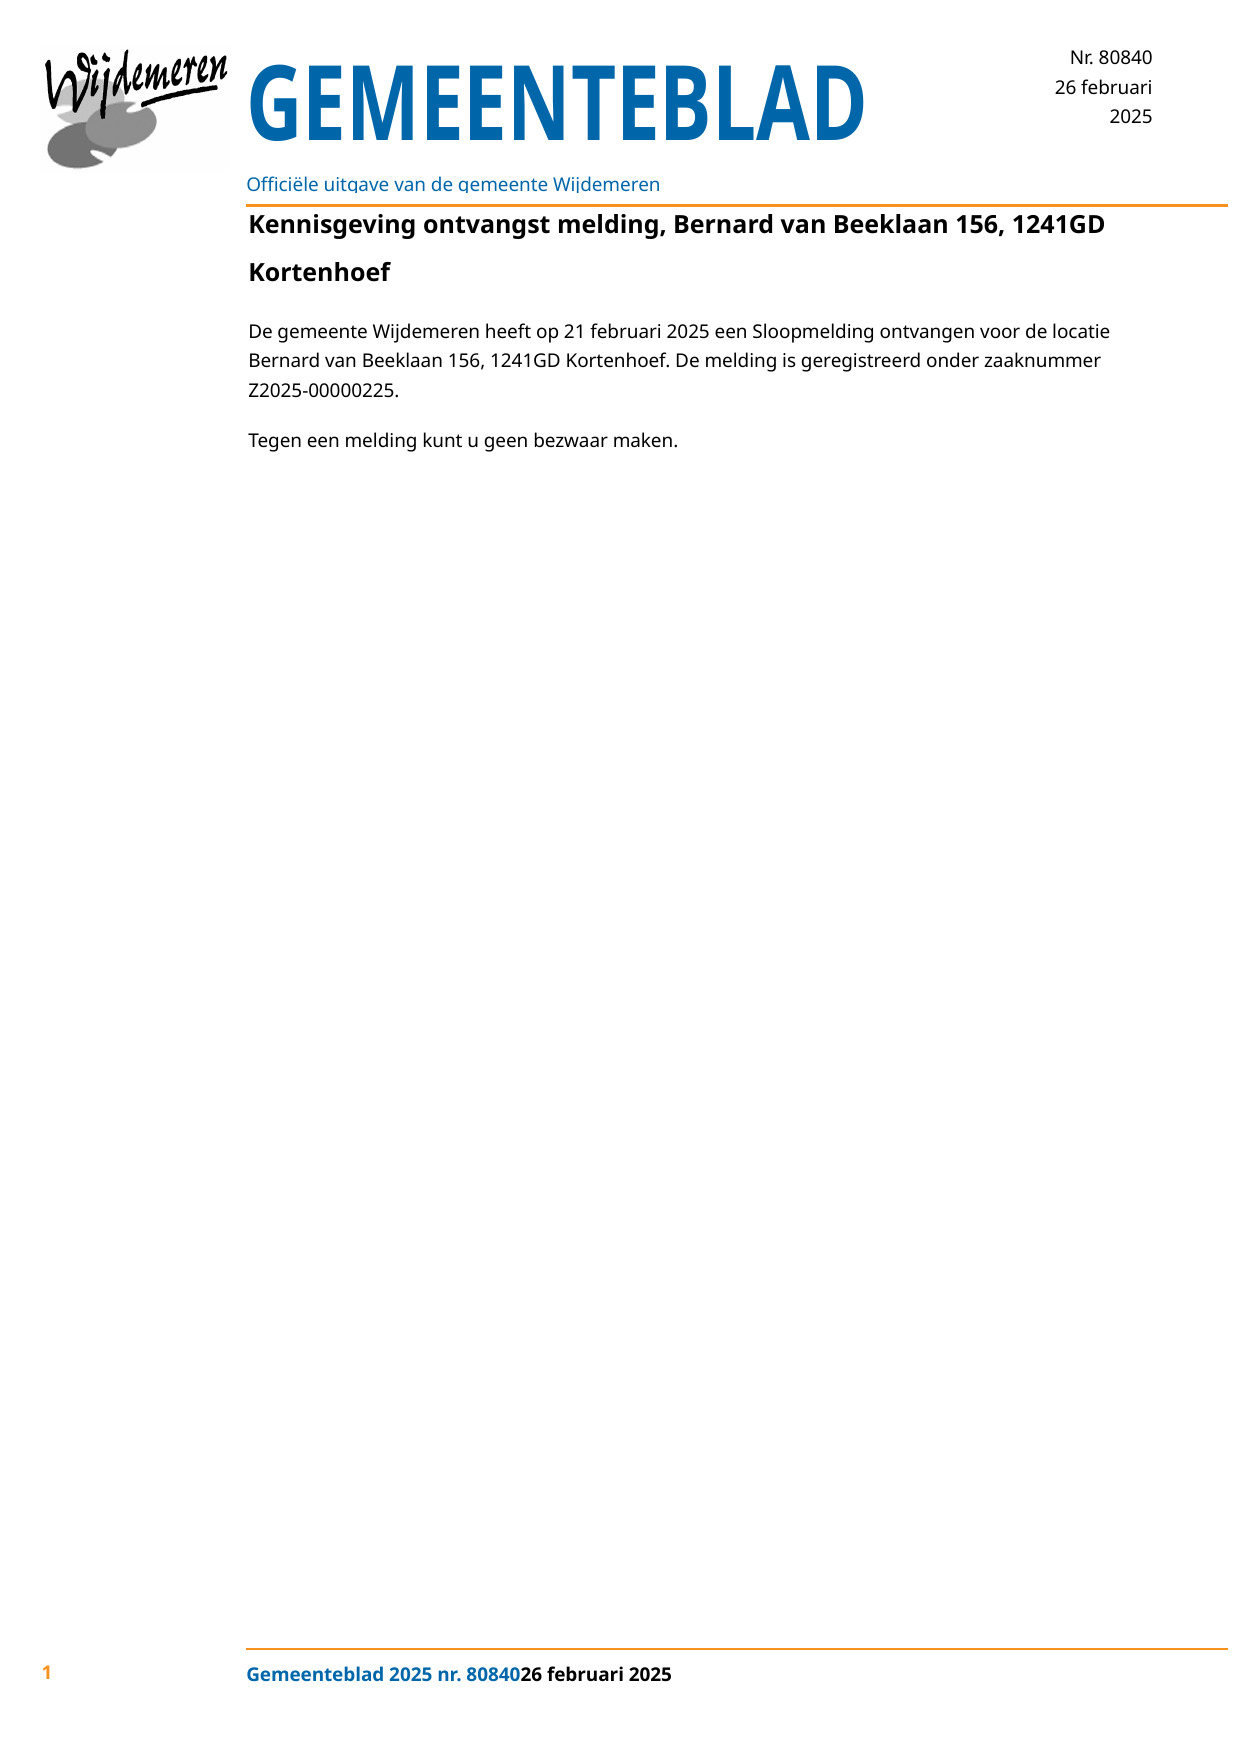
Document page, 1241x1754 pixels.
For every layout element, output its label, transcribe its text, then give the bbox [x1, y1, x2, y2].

text Tegen een melding kunt u geen bezwaar maken. [248, 427, 1152, 453]
picture [41, 47, 231, 172]
text De gemeente Wijdemeren heeft op 21 februari 2025 een Sloopmelding ontvangen voor de locatie Bernard van Beeklaan 156, 1241GD Kortenhoef. De melding is geregistreerd onder zaaknummer Z2025-00000225. [248, 318, 1152, 403]
text Kennisgeving ontvangst melding, Bernard van Beeklaan 156, 1241GD Kortenhoef [248, 207, 1152, 288]
